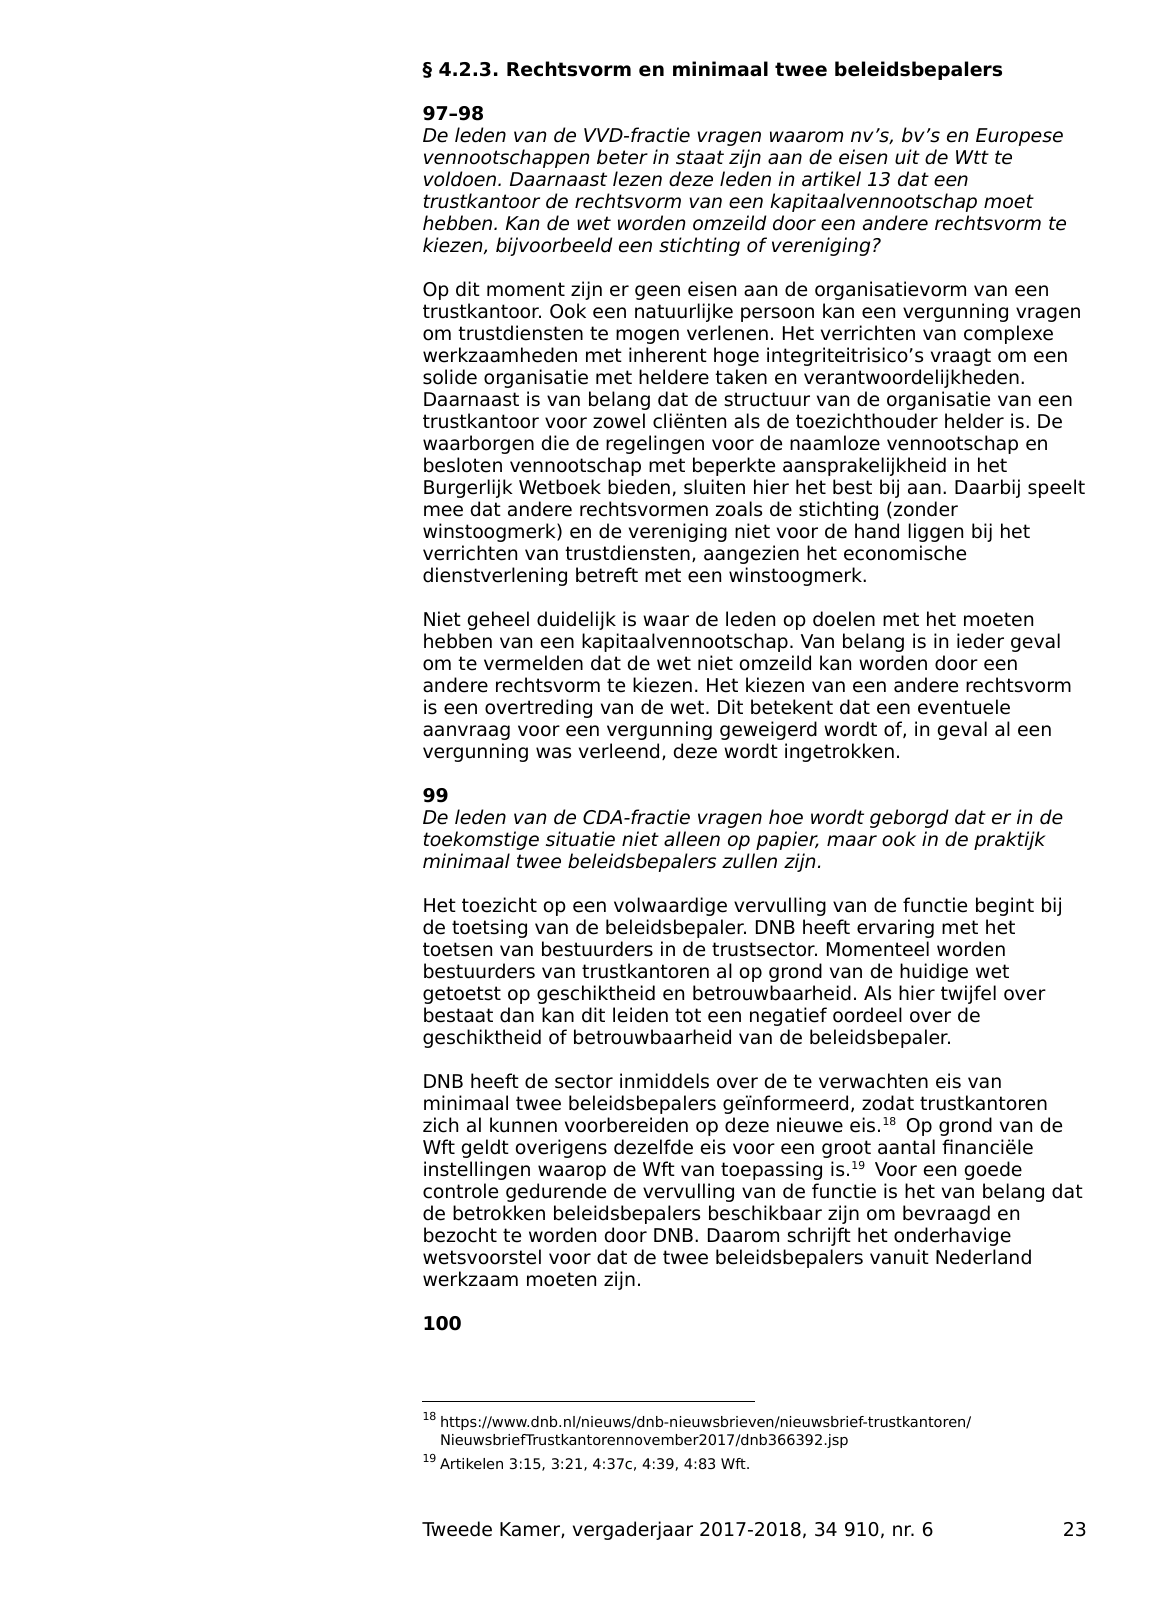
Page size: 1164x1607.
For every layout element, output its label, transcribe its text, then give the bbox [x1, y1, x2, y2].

subtitle § 4.2.3. Rechtsvorm en minimaal twee beleidsbepalers [422, 59, 1087, 81]
text De leden van de CDA-fractie vragen hoe wordt geborgd dat er in de toekomstige situatie niet alleen op papier, maar ook in de praktijk minimaal twee beleidsbepalers zullen zijn. [422, 807, 1087, 873]
text Niet geheel duidelijk is waar de leden op doelen met het moeten hebben van een kapitaalvennootschap. Van belang is in ieder geval om te vermelden dat de wet niet omzeild kan worden door een andere rechtsvorm te kiezen. Het kiezen van een andere rechtsvorm is een overtreding van de wet. Dit betekent dat een eventuele aanvraag voor een vergunning geweigerd wordt of, in geval al een vergunning was verleend, deze wordt ingetrokken. [422, 609, 1087, 763]
text 100 [422, 1313, 1087, 1335]
text De leden van de VVD-fractie vragen waarom nv’s, bv’s en Europese vennootschappen beter in staat zijn aan de eisen uit de Wtt te voldoen. Daarnaast lezen deze leden in artikel 13 dat een trustkantoor de rechtsvorm van een kapitaalvennootschap moet hebben. Kan de wet worden omzeild door een andere rechtsvorm te kiezen, bijvoorbeeld een stichting of vereniging? [422, 125, 1087, 257]
text 97–98 [422, 103, 1087, 125]
text DNB heeft de sector inmiddels over de te verwachten eis van minimaal twee beleidsbepalers geïnformeerd, zodat trustkantoren zich al kunnen voorbereiden op deze nieuwe eis. Op grond van de Wft geldt overigens dezelfde eis voor een groot aantal financiële instellingen waarop de Wft van toepassing is. Voor een goede controle gedurende de vervulling van de functie is het van belang dat de betrokken beleidsbepalers beschikbaar zijn om bevraagd en bezocht te worden door DNB. Daarom schrijft het onderhavige wetsvoorstel voor dat de twee beleidsbepalers vanuit Nederland werkzaam moeten zijn. [422, 1071, 1087, 1291]
text Artikelen 3:15, 3:21, 4:37c, 4:39, 4:83 Wft. [422, 1452, 1087, 1474]
text https://www.dnb.nl/nieuws/dnb-nieuwsbrieven/nieuwsbrief-trustkantoren/NieuwsbriefTrustkantorennovember2017/dnb366392.jsp [422, 1410, 1087, 1449]
text Het toezicht op een volwaardige vervulling van de functie begint bij de toetsing van de beleidsbepaler. DNB heeft ervaring met het toetsen van bestuurders in de trustsector. Momenteel worden bestuurders van trustkantoren al op grond van de huidige wet getoetst op geschiktheid en betrouwbaarheid. Als hier twijfel over bestaat dan kan dit leiden tot een negatief oordeel over de geschiktheid of betrouwbaarheid van de beleidsbepaler. [422, 895, 1087, 1049]
text Op dit moment zijn er geen eisen aan de organisatievorm van een trustkantoor. Ook een natuurlijke persoon kan een vergunning vragen om trustdiensten te mogen verlenen. Het verrichten van complexe werkzaamheden met inherent hoge integriteitrisico’s vraagt om een solide organisatie met heldere taken en verantwoordelijkheden. Daarnaast is van belang dat de structuur van de organisatie van een trustkantoor voor zowel cliënten als de toezichthouder helder is. De waarborgen die de regelingen voor de naamloze vennootschap en besloten vennootschap met beperkte aansprakelijkheid in het Burgerlijk Wetboek bieden, sluiten hier het best bij aan. Daarbij speelt mee dat andere rechtsvormen zoals de stichting (zonder winstoogmerk) en de vereniging niet voor de hand liggen bij het verrichten van trustdiensten, aangezien het economische dienstverlening betreft met een winstoogmerk. [422, 279, 1087, 587]
text 99 [422, 785, 1087, 807]
